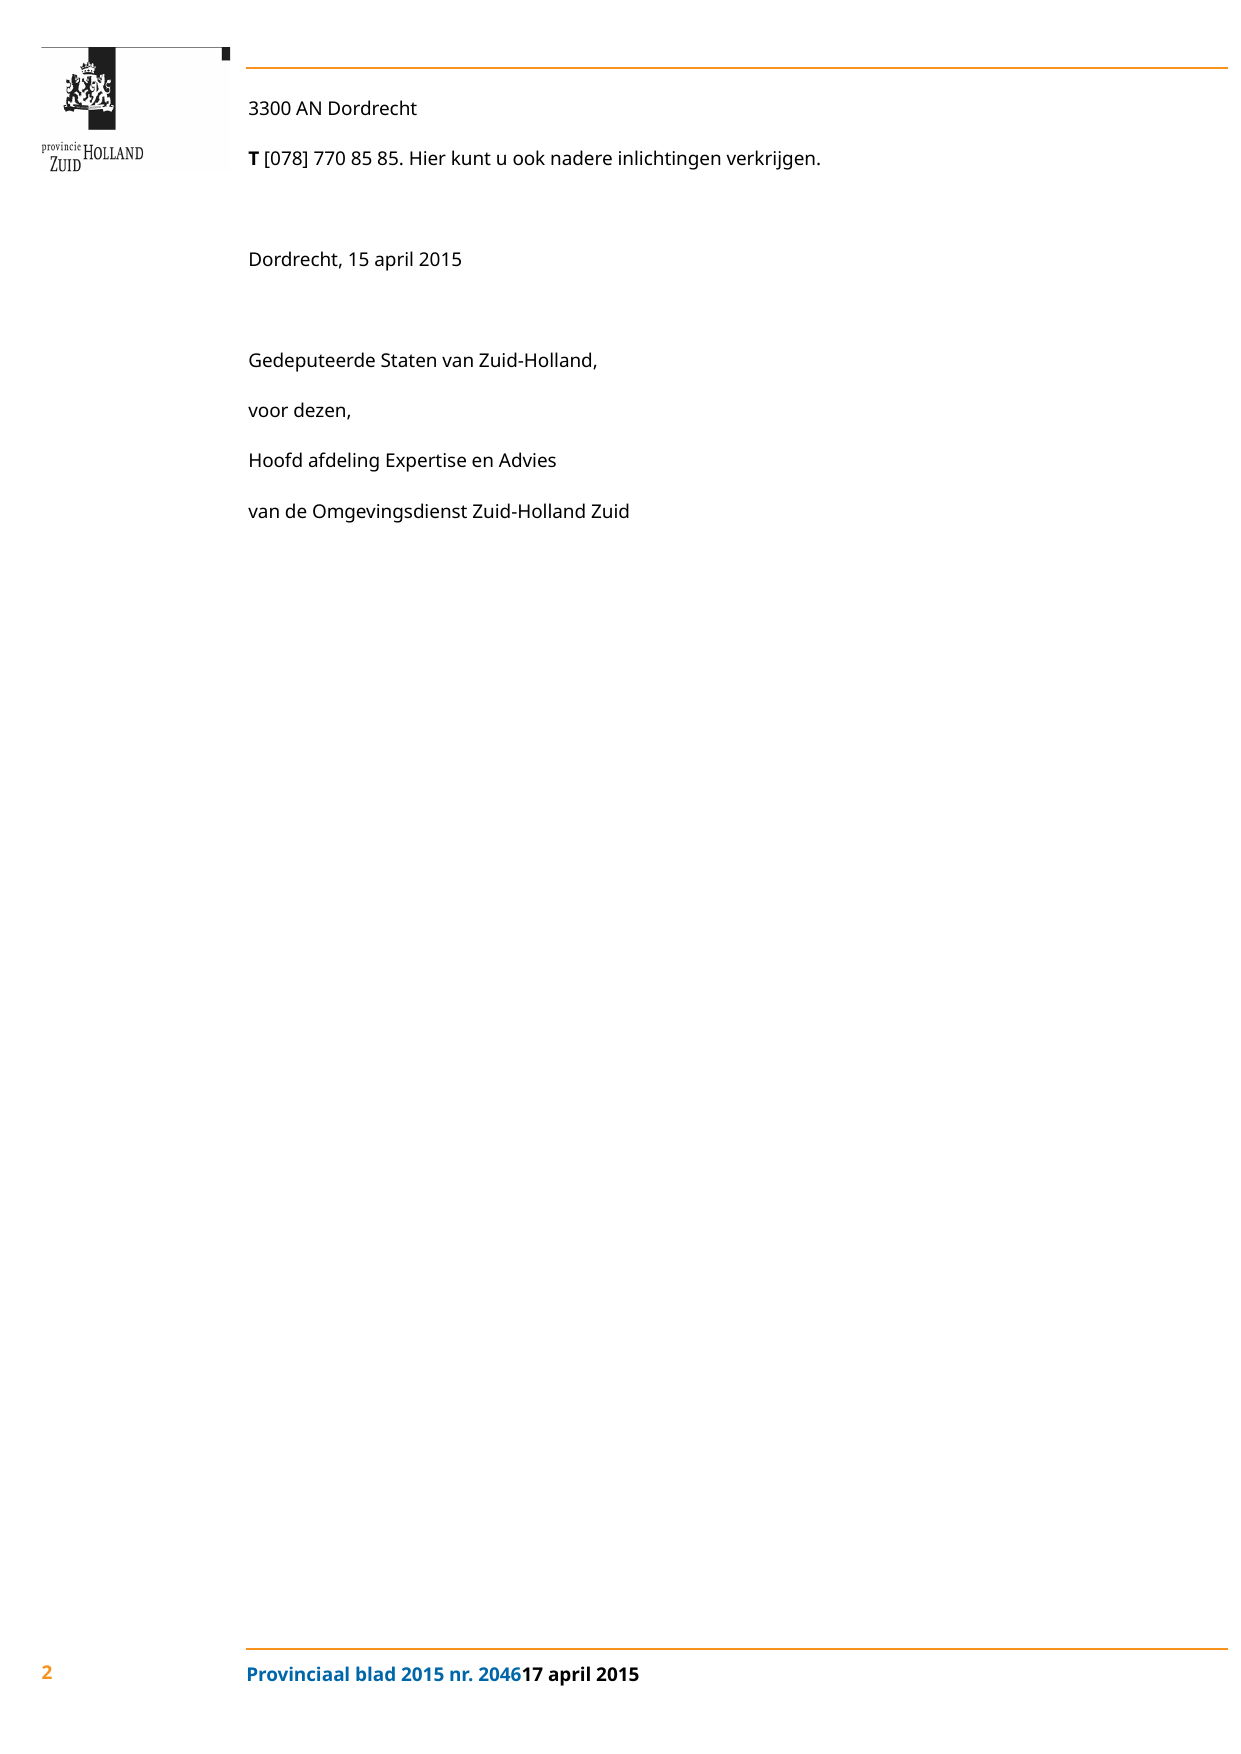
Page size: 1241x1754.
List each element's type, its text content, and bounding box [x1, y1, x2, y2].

text Hoofd afdeling Expertise en Advies [248, 448, 1152, 473]
text 3300 AN Dordrecht [248, 95, 1152, 121]
text van de Omgevingsdienst Zuid-Holland Zuid [248, 498, 1152, 524]
text Dordrecht, 15 april 2015 [248, 246, 1152, 272]
picture [41, 47, 231, 172]
text voor dezen, [248, 397, 1152, 423]
text Gedeputeerde Staten van Zuid-Holland, [248, 347, 1152, 373]
text T [078] 770 85 85. Hier kunt u ook nadere inlichtingen verkrijgen. [248, 145, 1152, 171]
